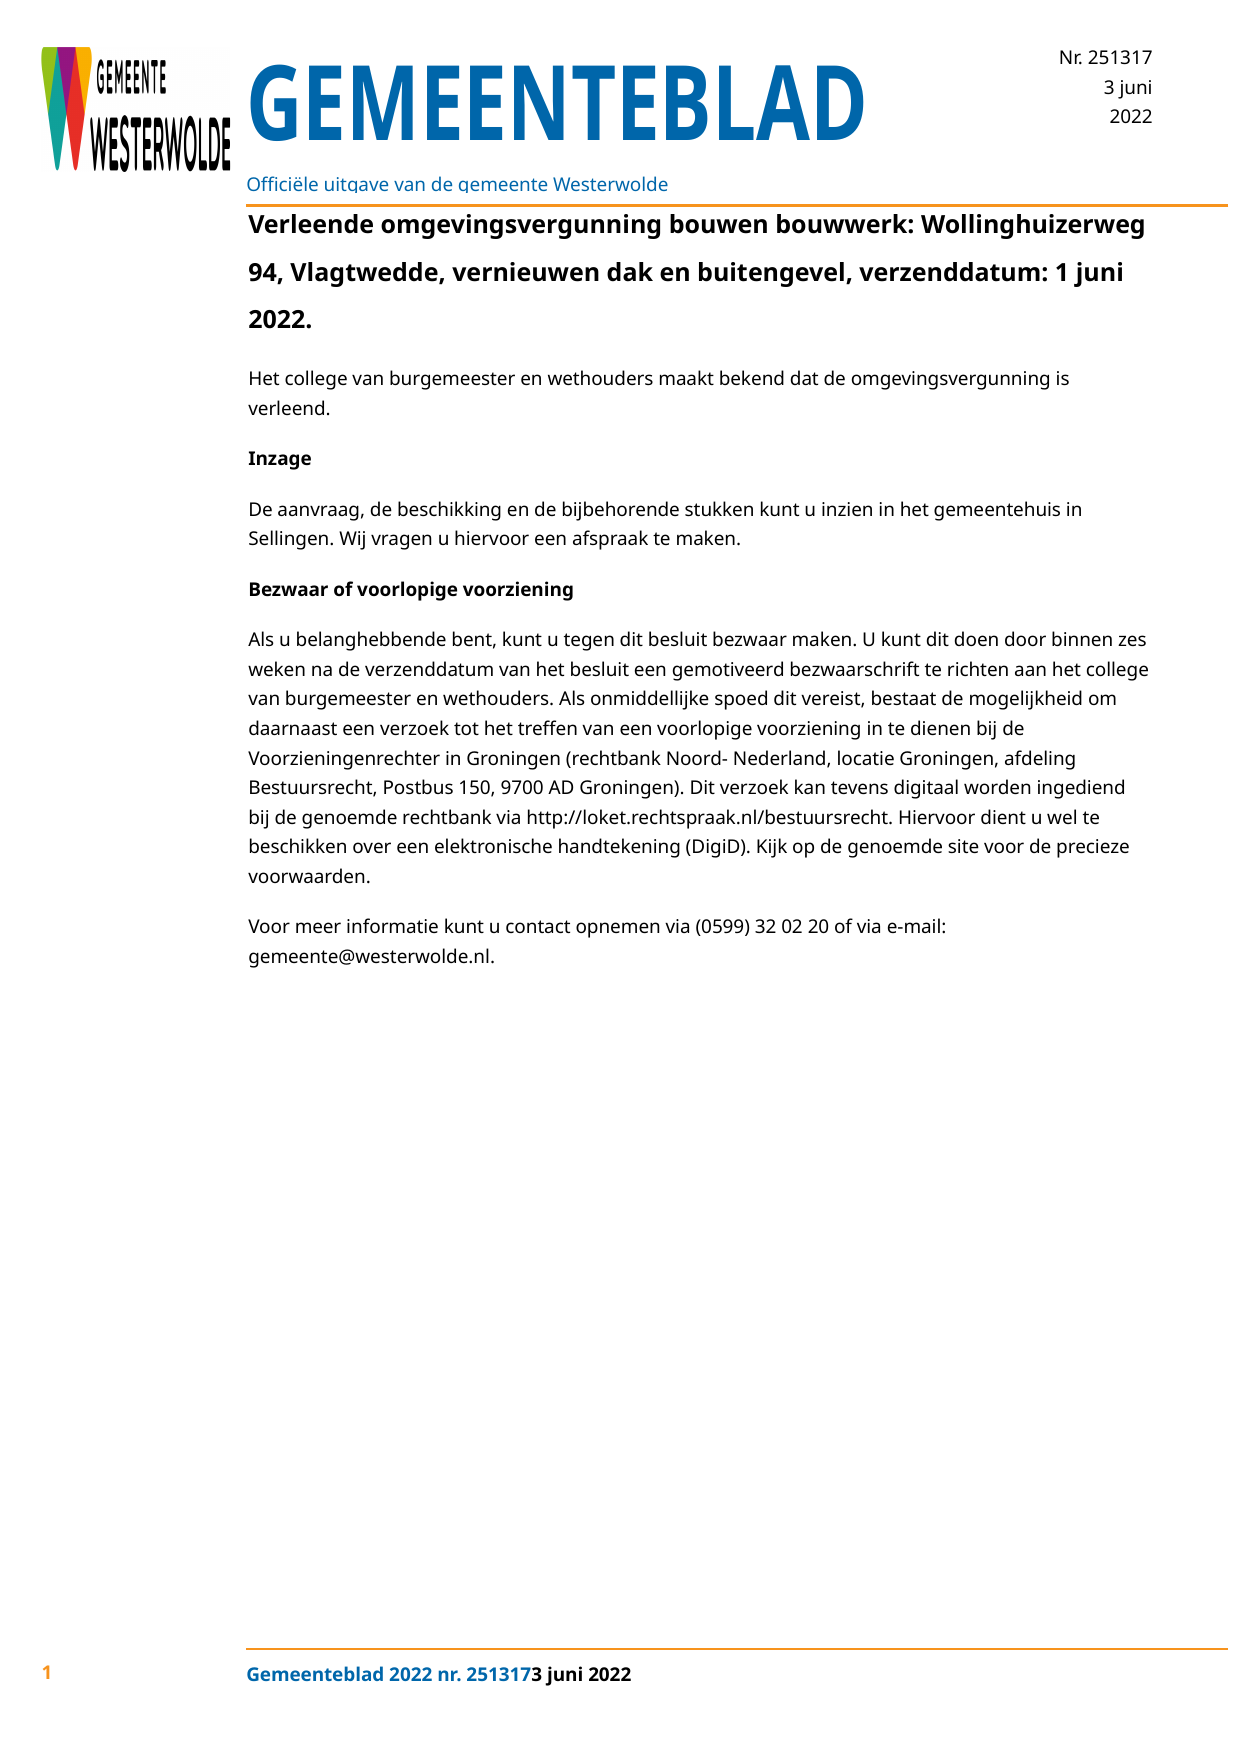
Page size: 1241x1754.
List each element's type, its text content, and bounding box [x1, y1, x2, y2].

text Verleende omgevingsvergunning bouwen bouwwerk: Wollinghuizerweg 94, Vlagtwedde, vernieuwen dak en buitengevel, verzenddatum: 1 juni 2022. [248, 207, 1152, 336]
text Het college van burgemeester en wethouders maakt bekend dat de omgevingsvergunning is verleend. [248, 366, 1152, 421]
text De aanvraag, de beschikking en de bijbehorende stukken kunt u inzien in het gemeentehuis in Sellingen. Wij vragen u hiervoor een afspraak te maken. [248, 496, 1152, 551]
text Inzage [248, 446, 1152, 471]
picture [41, 47, 231, 172]
text Als u belanghebbende bent, kunt u tegen dit besluit bezwaar maken. U kunt dit doen door binnen zes weken na de verzenddatum van het besluit een gemotiveerd bezwaarschrift te richten aan het college van burgemeester en wethouders. Als onmiddellijke spoed dit vereist, bestaat de mogelijkheid om daarnaast een verzoek tot het treffen van een voorlopige voorziening in te dienen bij de Voorzieningenrechter in Groningen (rechtbank Noord- Nederland, locatie Groningen, afdeling Bestuursrecht, Postbus 150, 9700 AD Groningen). Dit verzoek kan tevens digitaal worden ingediend bij de genoemde rechtbank via http://loket.rechtspraak.nl/bestuursrecht. Hiervoor dient u wel te beschikken over een elektronische handtekening (DigiD). Kijk op de genoemde site voor de precieze voorwaarden. [248, 626, 1152, 889]
text Voor meer informatie kunt u contact opnemen via (0599) 32 02 20 of via e-mail: gemeente@westerwolde.nl. [248, 913, 1152, 969]
text Bezwaar of voorlopige voorziening [248, 576, 1152, 602]
